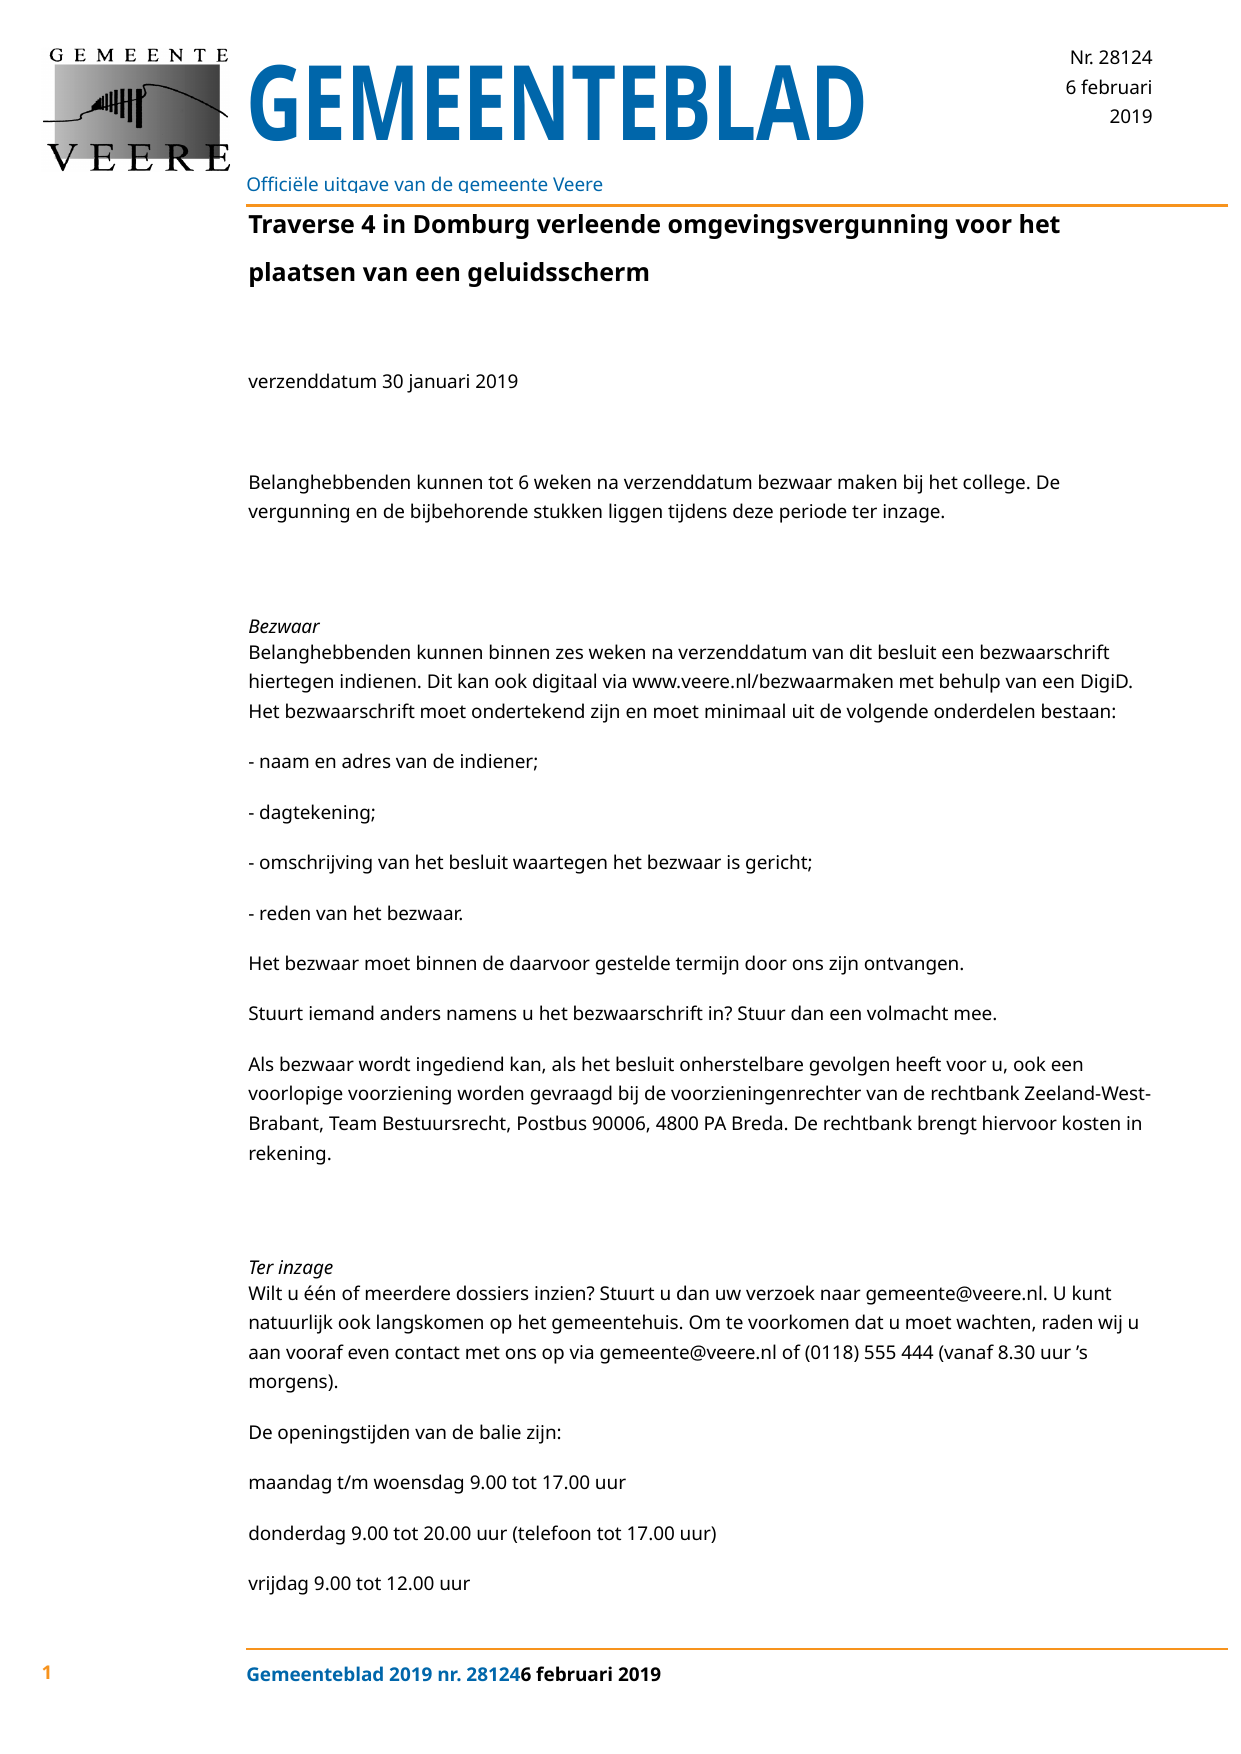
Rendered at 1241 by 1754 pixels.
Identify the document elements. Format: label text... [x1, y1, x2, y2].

text Belanghebbenden kunnen binnen zes weken na verzenddatum van dit besluit een bezwaarschrift hiertegen indienen. Dit kan ook digitaal via www.veere.nl/bezwaarmaken met behulp van een DigiD. Het bezwaarschrift moet ondertekend zijn en moet minimaal uit de volgende onderdelen bestaan: [248, 639, 1152, 724]
text vrijdag 9.00 tot 12.00 uur [248, 1570, 1152, 1596]
text donderdag 9.00 tot 20.00 uur (telefoon tot 17.00 uur) [248, 1520, 1152, 1546]
text Het bezwaar moet binnen de daarvoor gestelde termijn door ons zijn ontvangen. [248, 950, 1152, 976]
text - naam en adres van de indiener; [248, 748, 1152, 774]
text - reden van het bezwaar. [248, 900, 1152, 925]
text - dagtekening; [248, 799, 1152, 824]
text Traverse 4 in Domburg verleende omgevingsvergunning voor het plaatsen van een geluidsscherm [248, 207, 1152, 288]
text Stuurt iemand anders namens u het bezwaarschrift in? Stuur dan een volmacht mee. [248, 1001, 1152, 1026]
text - omschrijving van het besluit waartegen het bezwaar is gericht; [248, 849, 1152, 875]
text maandag t/m woensdag 9.00 tot 17.00 uur [248, 1469, 1152, 1495]
text Als bezwaar wordt ingediend kan, als het besluit onherstelbare gevolgen heeft voor u, ook een voorlopige voorziening worden gevraagd bij de voorzieningenrechter van de rechtbank Zeeland-West-Brabant, Team Bestuursrecht, Postbus 90006, 4800 PA Breda. De rechtbank brengt hiervoor kosten in rekening. [248, 1051, 1152, 1165]
text De openingstijden van de balie zijn: [248, 1419, 1152, 1445]
text Wilt u één of meerdere dossiers inzien? Stuurt u dan uw verzoek naar gemeente@veere.nl. U kunt natuurlijk ook langskomen op het gemeentehuis. Om te voorkomen dat u moet wachten, raden wij u aan vooraf even contact met ons op via gemeente@veere.nl of (0118) 555 444 (vanaf 8.30 uur ’s morgens). [248, 1280, 1152, 1394]
text Belanghebbenden kunnen tot 6 weken na verzenddatum bezwaar maken bij het college. De vergunning en de bijbehorende stukken liggen tijdens deze periode ter inzage. [248, 469, 1152, 524]
text Ter inzage [248, 1254, 1152, 1280]
picture [41, 47, 231, 172]
text Bezwaar [248, 613, 1152, 639]
text verzenddatum 30 januari 2019 [248, 368, 1152, 394]
